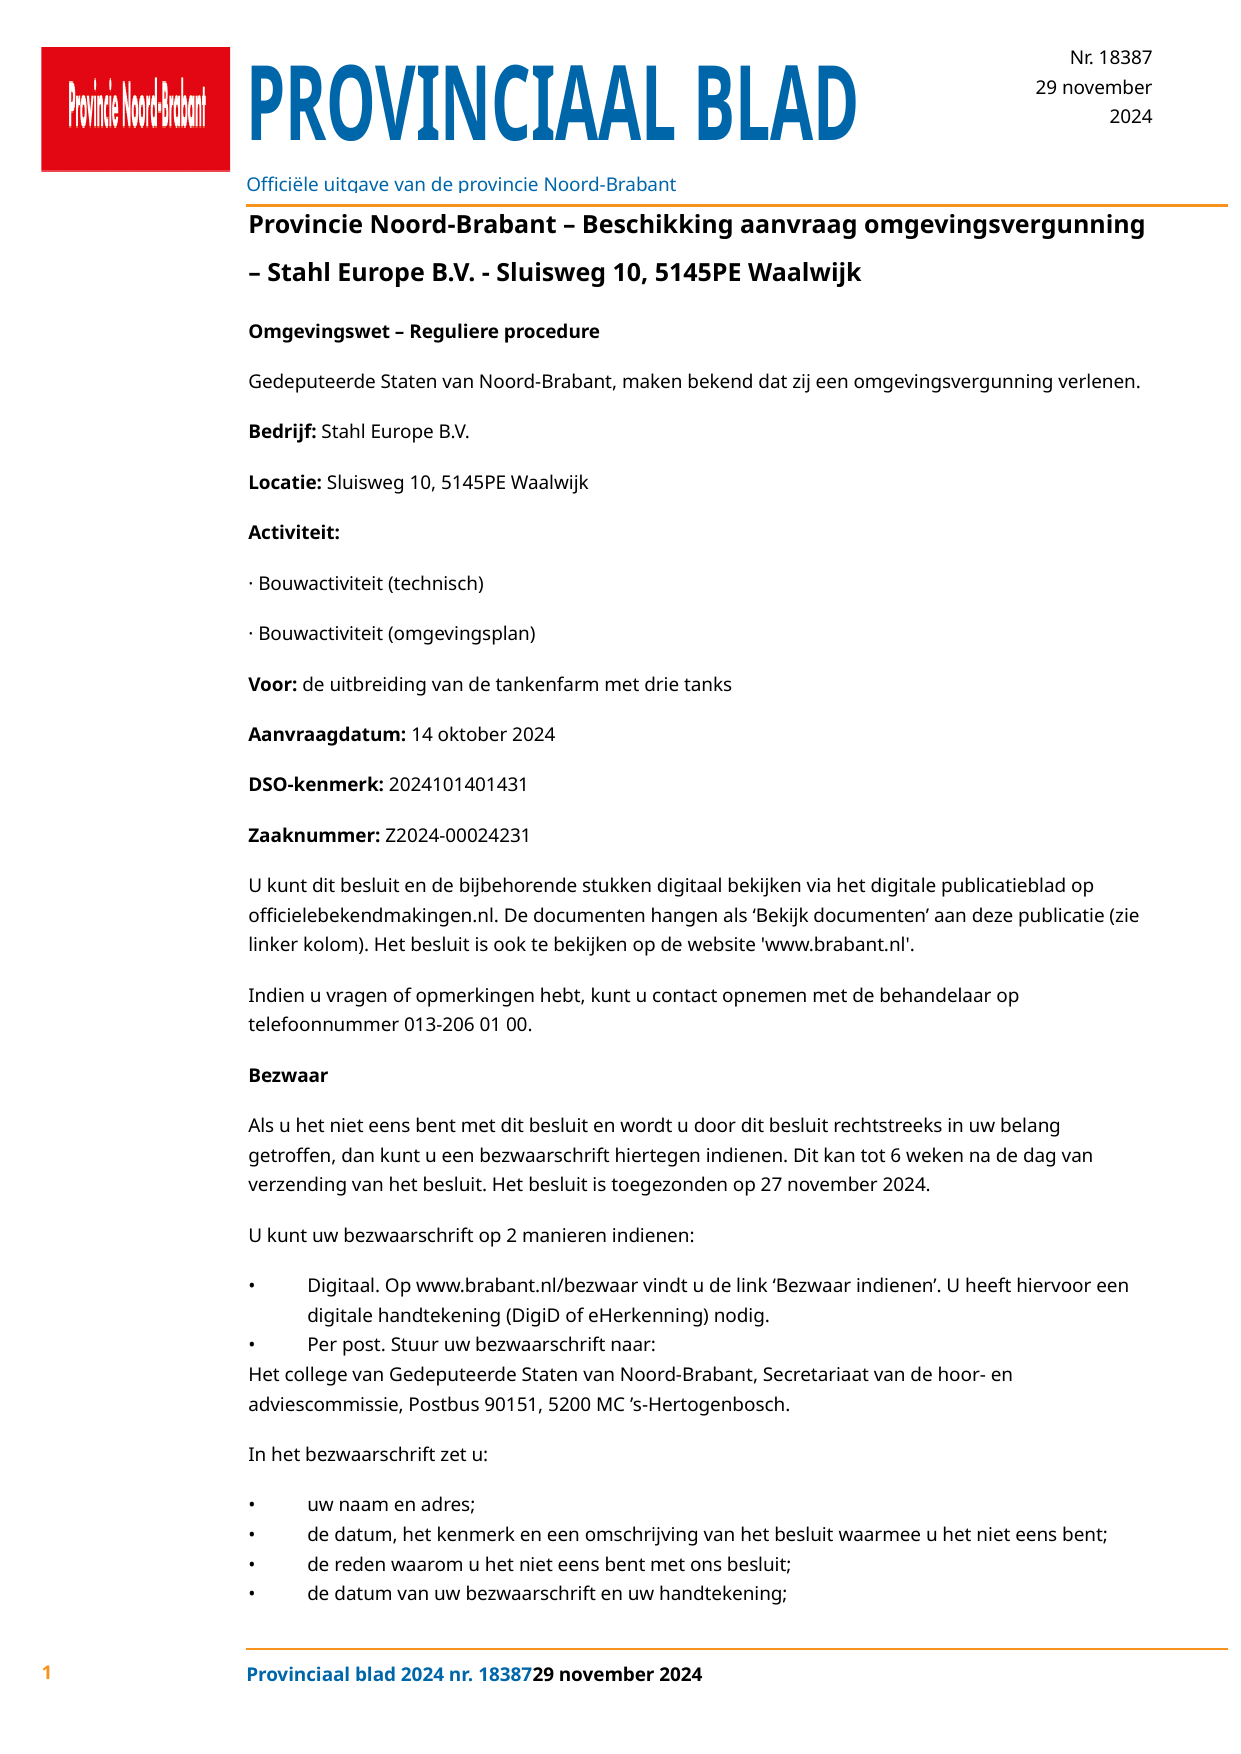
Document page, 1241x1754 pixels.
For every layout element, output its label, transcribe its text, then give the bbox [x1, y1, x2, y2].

list de reden waarom u het niet eens bent met ons besluit; [248, 1551, 1152, 1577]
text · Bouwactiviteit (technisch) [248, 570, 1152, 596]
text Gedeputeerde Staten van Noord-Brabant, maken bekend dat zij een omgevingsvergunning verlenen. [248, 368, 1152, 394]
text Het college van Gedeputeerde Staten van Noord-Brabant, Secretariaat van de hoor- en adviescommissie, Postbus 90151, 5200 MC ’s‑Hertogenbosch. [248, 1361, 1152, 1417]
text Als u het niet eens bent met dit besluit en wordt u door dit besluit rechtstreeks in uw belang getroffen, dan kunt u een bezwaarschrift hiertegen indienen. Dit kan tot 6 weken na de dag van verzending van het besluit. Het besluit is toegezonden op 27 november 2024. [248, 1112, 1152, 1197]
list Digitaal. Op www.brabant.nl/bezwaar vindt u de link ‘Bezwaar indienen’. U heeft hiervoor een digitale handtekening (DigiD of eHerkenning) nodig. [248, 1272, 1152, 1328]
text Zaaknummer: Z2024-00024231 [248, 822, 1152, 848]
text In het bezwaarschrift zet u: [248, 1441, 1152, 1467]
list Per post. Stuur uw bezwaarschrift naar: [248, 1332, 1152, 1357]
list uw naam en adres; [248, 1492, 1152, 1517]
text Omgevingswet – Reguliere procedure [248, 318, 1152, 344]
list de datum van uw bezwaarschrift en uw handtekening; [248, 1580, 1152, 1606]
text Activiteit: [248, 519, 1152, 545]
text U kunt uw bezwaarschrift op 2 manieren indienen: [248, 1222, 1152, 1248]
text U kunt dit besluit en de bijbehorende stukken digitaal bekijken via het digitale publicatieblad op officielebekendmakingen.nl. De documenten hangen als ‘Bekijk documenten’ aan deze publicatie (zie linker kolom). Het besluit is ook te bekijken op de website 'www.brabant.nl'. [248, 872, 1152, 957]
text Bedrijf: Stahl Europe B.V. [248, 419, 1152, 444]
text · Bouwactiviteit (omgevingsplan) [248, 620, 1152, 646]
text Indien u vragen of opmerkingen hebt, kunt u contact opnemen met de behandelaar op telefoonnummer 013-206 01 00. [248, 982, 1152, 1037]
text Aanvraagdatum: 14 oktober 2024 [248, 721, 1152, 747]
text Bezwaar [248, 1062, 1152, 1088]
text DSO-kenmerk: 2024101401431 [248, 772, 1152, 797]
text Voor: de uitbreiding van de tankenfarm met drie tanks [248, 671, 1152, 697]
text Locatie: Sluisweg 10, 5145PE Waalwijk [248, 469, 1152, 495]
picture [41, 47, 231, 172]
list de datum, het kenmerk en een omschrijving van het besluit waarmee u het niet eens bent; [248, 1521, 1152, 1547]
text Provincie Noord-Brabant – Beschikking aanvraag omgevingsvergunning – Stahl Europe B.V. - Sluisweg 10, 5145PE Waalwijk [248, 207, 1152, 288]
